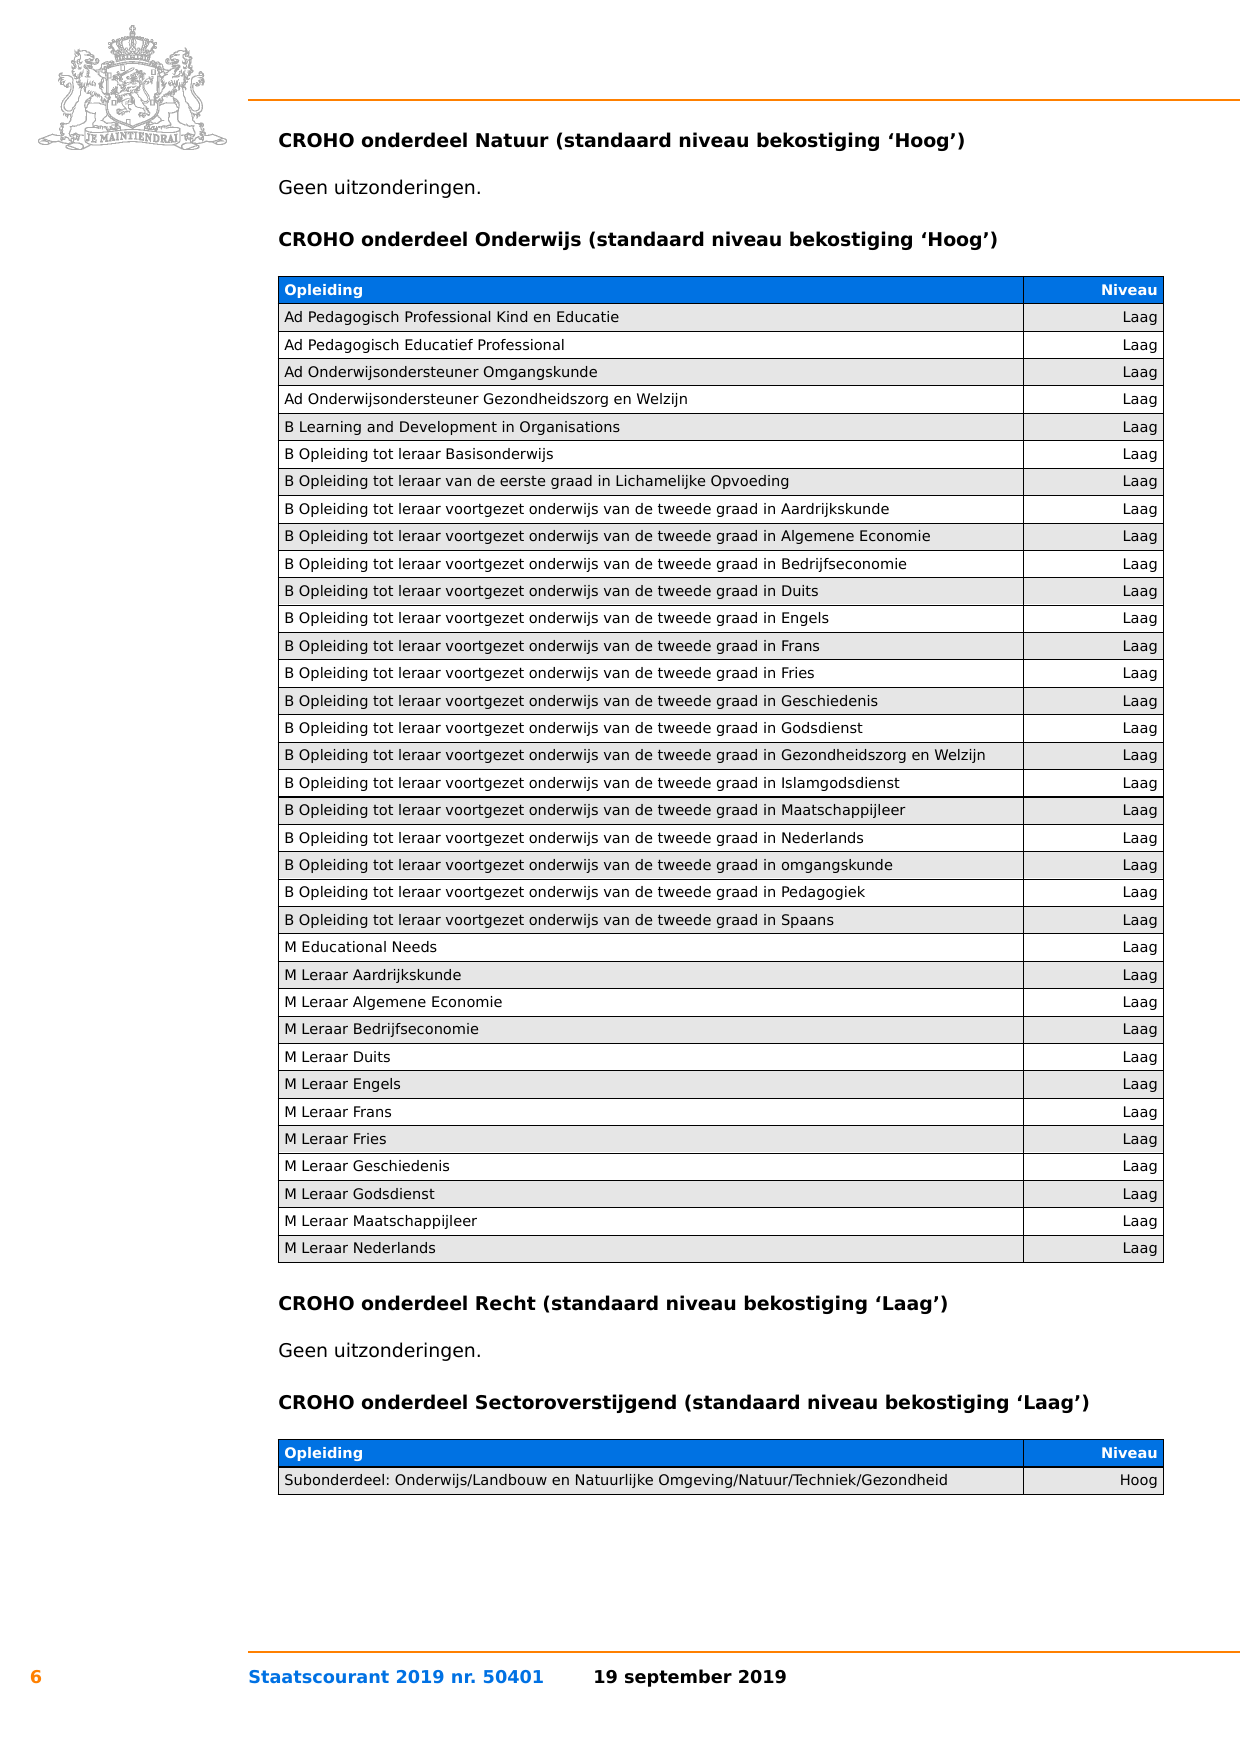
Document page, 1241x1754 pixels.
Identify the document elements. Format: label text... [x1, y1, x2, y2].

table_cell M Leraar Duits [279, 1044, 1023, 1070]
table_cell Laag [1024, 934, 1163, 961]
table_cell Laag [1024, 1044, 1163, 1070]
table_cell M Educational Needs [279, 934, 1023, 961]
table_cell Laag [1024, 1099, 1163, 1125]
table_cell B Opleiding tot leraar voortgezet onderwijs van de tweede graad in Godsdienst [279, 715, 1023, 742]
table_cell Laag [1024, 660, 1163, 687]
table_cell Laag [1024, 1154, 1163, 1180]
table_cell Ad Onderwijsondersteuner Omgangskunde [279, 359, 1023, 385]
table_cell Laag [1024, 551, 1163, 577]
table_cell Laag [1024, 1181, 1163, 1207]
table_cell Laag [1024, 907, 1163, 933]
table_cell Subonderdeel: Onderwijs/Landbouw en Natuurlijke Omgeving/Natuur/Techniek/Gezondheid [279, 1468, 1023, 1494]
text Geen uitzonderingen. [278, 1340, 1163, 1362]
table_cell B Opleiding tot leraar voortgezet onderwijs van de tweede graad in Engels [279, 606, 1023, 632]
table_cell B Opleiding tot leraar voortgezet onderwijs van de tweede graad in Fries [279, 660, 1023, 687]
table_cell Laag [1024, 1236, 1163, 1262]
table_cell B Opleiding tot leraar voortgezet onderwijs van de tweede graad in Islamgodsdienst [279, 770, 1023, 796]
table_cell B Opleiding tot leraar voortgezet onderwijs van de tweede graad in Maatschappijleer [279, 798, 1023, 824]
table_cell M Leraar Algemene Economie [279, 989, 1023, 1016]
table_cell Laag [1024, 359, 1163, 385]
table_cell Laag [1024, 1208, 1163, 1235]
table_cell B Opleiding tot leraar van de eerste graad in Lichamelijke Opvoeding [279, 469, 1023, 495]
table_cell Ad Pedagogisch Professional Kind en Educatie [279, 304, 1023, 331]
subtitle CROHO onderdeel Recht (standaard niveau bekostiging ‘Laag’) [278, 1293, 1163, 1315]
table_cell B Opleiding tot leraar voortgezet onderwijs van de tweede graad in Frans [279, 633, 1023, 659]
table_cell Laag [1024, 578, 1163, 604]
text Geen uitzonderingen. [278, 177, 1163, 199]
table_cell Laag [1024, 304, 1163, 331]
table_cell Laag [1024, 798, 1163, 824]
table_header Opleiding [279, 1440, 1023, 1466]
table_cell Laag [1024, 770, 1163, 796]
table_cell B Opleiding tot leraar voortgezet onderwijs van de tweede graad in omgangskunde [279, 852, 1023, 878]
table_cell M Leraar Godsdienst [279, 1181, 1023, 1207]
table_cell Laag [1024, 606, 1163, 632]
table_cell Laag [1024, 1017, 1163, 1043]
table_cell Laag [1024, 524, 1163, 550]
table_cell Ad Onderwijsondersteuner Gezondheidszorg en Welzijn [279, 386, 1023, 413]
table_cell Hoog [1024, 1468, 1163, 1494]
subtitle CROHO onderdeel Natuur (standaard niveau bekostiging ‘Hoog’) [278, 130, 1163, 152]
table_cell Laag [1024, 1071, 1163, 1098]
subtitle CROHO onderdeel Onderwijs (standaard niveau bekostiging ‘Hoog’) [278, 229, 1163, 251]
subtitle CROHO onderdeel Sectoroverstijgend (standaard niveau bekostiging ‘Laag’) [278, 1392, 1163, 1414]
table_cell Laag [1024, 332, 1163, 358]
table_cell B Opleiding tot leraar Basisonderwijs [279, 441, 1023, 468]
table_cell B Opleiding tot leraar voortgezet onderwijs van de tweede graad in Aardrijkskunde [279, 496, 1023, 522]
table_cell M Leraar Geschiedenis [279, 1154, 1023, 1180]
table_cell Laag [1024, 414, 1163, 440]
table_cell Ad Pedagogisch Educatief Professional [279, 332, 1023, 358]
table_cell Laag [1024, 688, 1163, 714]
table_cell Laag [1024, 825, 1163, 851]
table_cell M Leraar Engels [279, 1071, 1023, 1098]
table_cell M Leraar Aardrijkskunde [279, 962, 1023, 988]
table_cell B Opleiding tot leraar voortgezet onderwijs van de tweede graad in Gezondheidszorg en Welzijn [279, 743, 1023, 769]
table_cell B Opleiding tot leraar voortgezet onderwijs van de tweede graad in Spaans [279, 907, 1023, 933]
table_cell Laag [1024, 743, 1163, 769]
table_cell M Leraar Bedrijfseconomie [279, 1017, 1023, 1043]
table_cell Laag [1024, 496, 1163, 522]
table_cell Laag [1024, 715, 1163, 742]
picture [38, 25, 227, 150]
table_cell M Leraar Fries [279, 1126, 1023, 1152]
table_cell Laag [1024, 386, 1163, 413]
table_cell B Opleiding tot leraar voortgezet onderwijs van de tweede graad in Pedagogiek [279, 880, 1023, 906]
table_cell B Opleiding tot leraar voortgezet onderwijs van de tweede graad in Geschiedenis [279, 688, 1023, 714]
table_header Niveau [1024, 277, 1163, 303]
table_cell Laag [1024, 852, 1163, 878]
table_cell Laag [1024, 880, 1163, 906]
table_cell Laag [1024, 1126, 1163, 1152]
table_cell Laag [1024, 962, 1163, 988]
table_header Niveau [1024, 1440, 1163, 1466]
table_cell Laag [1024, 469, 1163, 495]
table_cell M Leraar Frans [279, 1099, 1023, 1125]
table_cell M Leraar Maatschappijleer [279, 1208, 1023, 1235]
table_header Opleiding [279, 277, 1023, 303]
table_cell B Opleiding tot leraar voortgezet onderwijs van de tweede graad in Duits [279, 578, 1023, 604]
table_cell M Leraar Nederlands [279, 1236, 1023, 1262]
table_cell Laag [1024, 441, 1163, 468]
table_cell Laag [1024, 633, 1163, 659]
table_cell B Opleiding tot leraar voortgezet onderwijs van de tweede graad in Nederlands [279, 825, 1023, 851]
table_cell B Opleiding tot leraar voortgezet onderwijs van de tweede graad in Bedrijfseconomie [279, 551, 1023, 577]
table_cell B Opleiding tot leraar voortgezet onderwijs van de tweede graad in Algemene Economie [279, 524, 1023, 550]
table_cell B Learning and Development in Organisations [279, 414, 1023, 440]
table_cell Laag [1024, 989, 1163, 1016]
